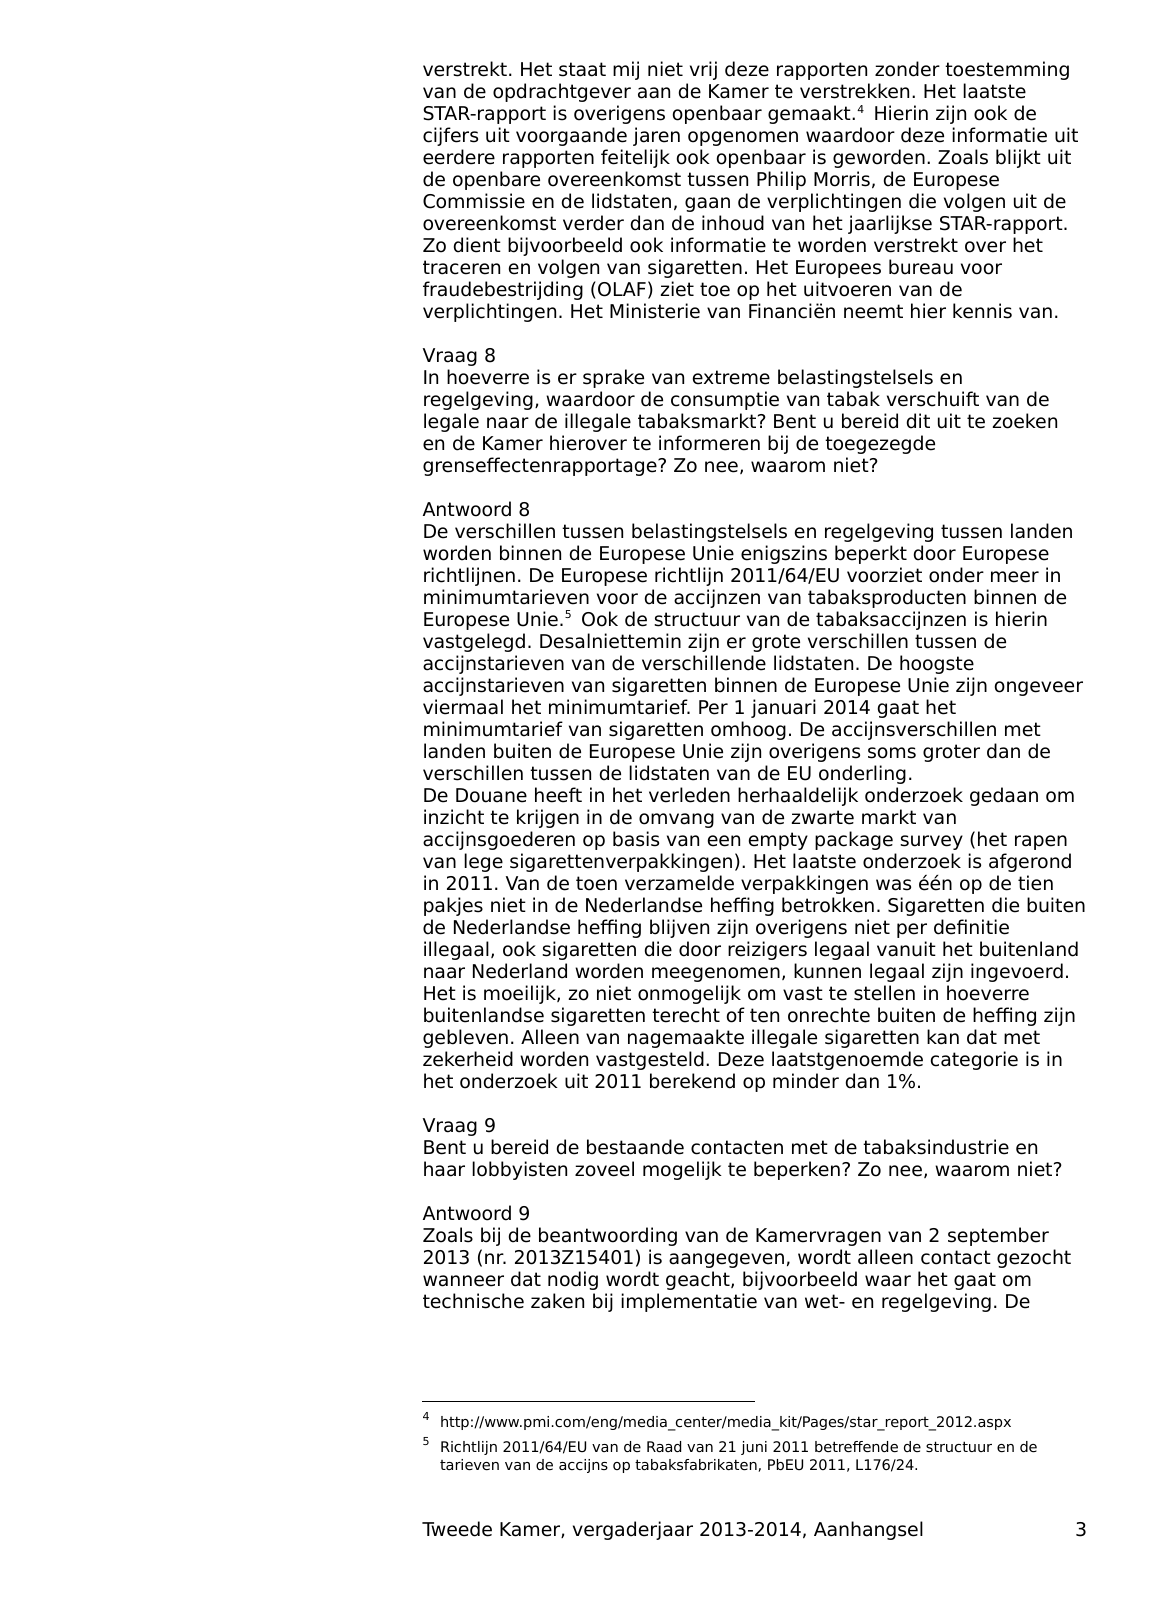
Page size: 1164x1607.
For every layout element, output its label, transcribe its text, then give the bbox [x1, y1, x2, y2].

text Vraag 9 [422, 1115, 1087, 1137]
text De Douane heeft in het verleden herhaaldelijk onderzoek gedaan om inzicht te krijgen in de omvang van de zwarte markt van accijnsgoederen op basis van een empty package survey (het rapen van lege sigarettenverpakkingen). Het laatste onderzoek is afgerond in 2011. Van de toen verzamelde verpakkingen was één op de tien pakjes niet in de Nederlandse heffing betrokken. Sigaretten die buiten de Nederlandse heffing blijven zijn overigens niet per definitie illegaal, ook sigaretten die door reizigers legaal vanuit het buitenland naar Nederland worden meegenomen, kunnen legaal zijn ingevoerd. Het is moeilijk, zo niet onmogelijk om vast te stellen in hoeverre buitenlandse sigaretten terecht of ten onrechte buiten de heffing zijn gebleven. Alleen van nagemaakte illegale sigaretten kan dat met zekerheid worden vastgesteld. Deze laatstgenoemde categorie is in het onderzoek uit 2011 berekend op minder dan 1%. [422, 785, 1087, 1092]
text Vraag 8 [422, 345, 1087, 367]
text Antwoord 8 [422, 499, 1087, 521]
text http://www.pmi.com/eng/media_center/media_kit/Pages/star_report_2012.aspx [422, 1410, 1087, 1432]
text In hoeverre is er sprake van extreme belastingstelsels en regelgeving, waardoor de consumptie van tabak verschuift van de legale naar de illegale tabaksmarkt? Bent u bereid dit uit te zoeken en de Kamer hierover te informeren bij de toegezegde grenseffectenrapportage? Zo nee, waarom niet? [422, 367, 1087, 477]
text verstrekt. Het staat mij niet vrij deze rapporten zonder toestemming van de opdrachtgever aan de Kamer te verstrekken. Het laatste STAR-rapport is overigens openbaar gemaakt. Hierin zijn ook de cijfers uit voorgaande jaren opgenomen waardoor deze informatie uit eerdere rapporten feitelijk ook openbaar is geworden. Zoals blijkt uit de openbare overeenkomst tussen Philip Morris, de Europese Commissie en de lidstaten, gaan de verplichtingen die volgen uit de overeenkomst verder dan de inhoud van het jaarlijkse STAR-rapport. Zo dient bijvoorbeeld ook informatie te worden verstrekt over het traceren en volgen van sigaretten. Het Europees bureau voor fraudebestrijding (OLAF) ziet toe op het uitvoeren van de verplichtingen. Het Ministerie van Financiën neemt hier kennis van. [422, 59, 1087, 323]
text Zoals bij de beantwoording van de Kamervragen van 2 september 2013 (nr. 2013Z15401) is aangegeven, wordt alleen contact gezocht wanneer dat nodig wordt geacht, bijvoorbeeld waar het gaat om technische zaken bij implementatie van wet- en regelgeving. De [422, 1225, 1087, 1313]
text Antwoord 9 [422, 1203, 1087, 1225]
text De verschillen tussen belastingstelsels en regelgeving tussen landen worden binnen de Europese Unie enigszins beperkt door Europese richtlijnen. De Europese richtlijn 2011/64/EU voorziet onder meer in minimumtarieven voor de accijnzen van tabaksproducten binnen de Europese Unie. Ook de structuur van de tabaksaccijnzen is hierin vastgelegd. Desalniettemin zijn er grote verschillen tussen de accijnstarieven van de verschillende lidstaten. De hoogste accijnstarieven van sigaretten binnen de Europese Unie zijn ongeveer viermaal het minimumtarief. Per 1 januari 2014 gaat het minimumtarief van sigaretten omhoog. De accijnsverschillen met landen buiten de Europese Unie zijn overigens soms groter dan de verschillen tussen de lidstaten van de EU onderling. [422, 521, 1087, 785]
text Richtlijn 2011/64/EU van de Raad van 21 juni 2011 betreffende de structuur en de tarieven van de accijns op tabaksfabrikaten, PbEU 2011, L176/24. [422, 1435, 1087, 1474]
text Bent u bereid de bestaande contacten met de tabaksindustrie en haar lobbyisten zoveel mogelijk te beperken? Zo nee, waarom niet? [422, 1137, 1087, 1181]
